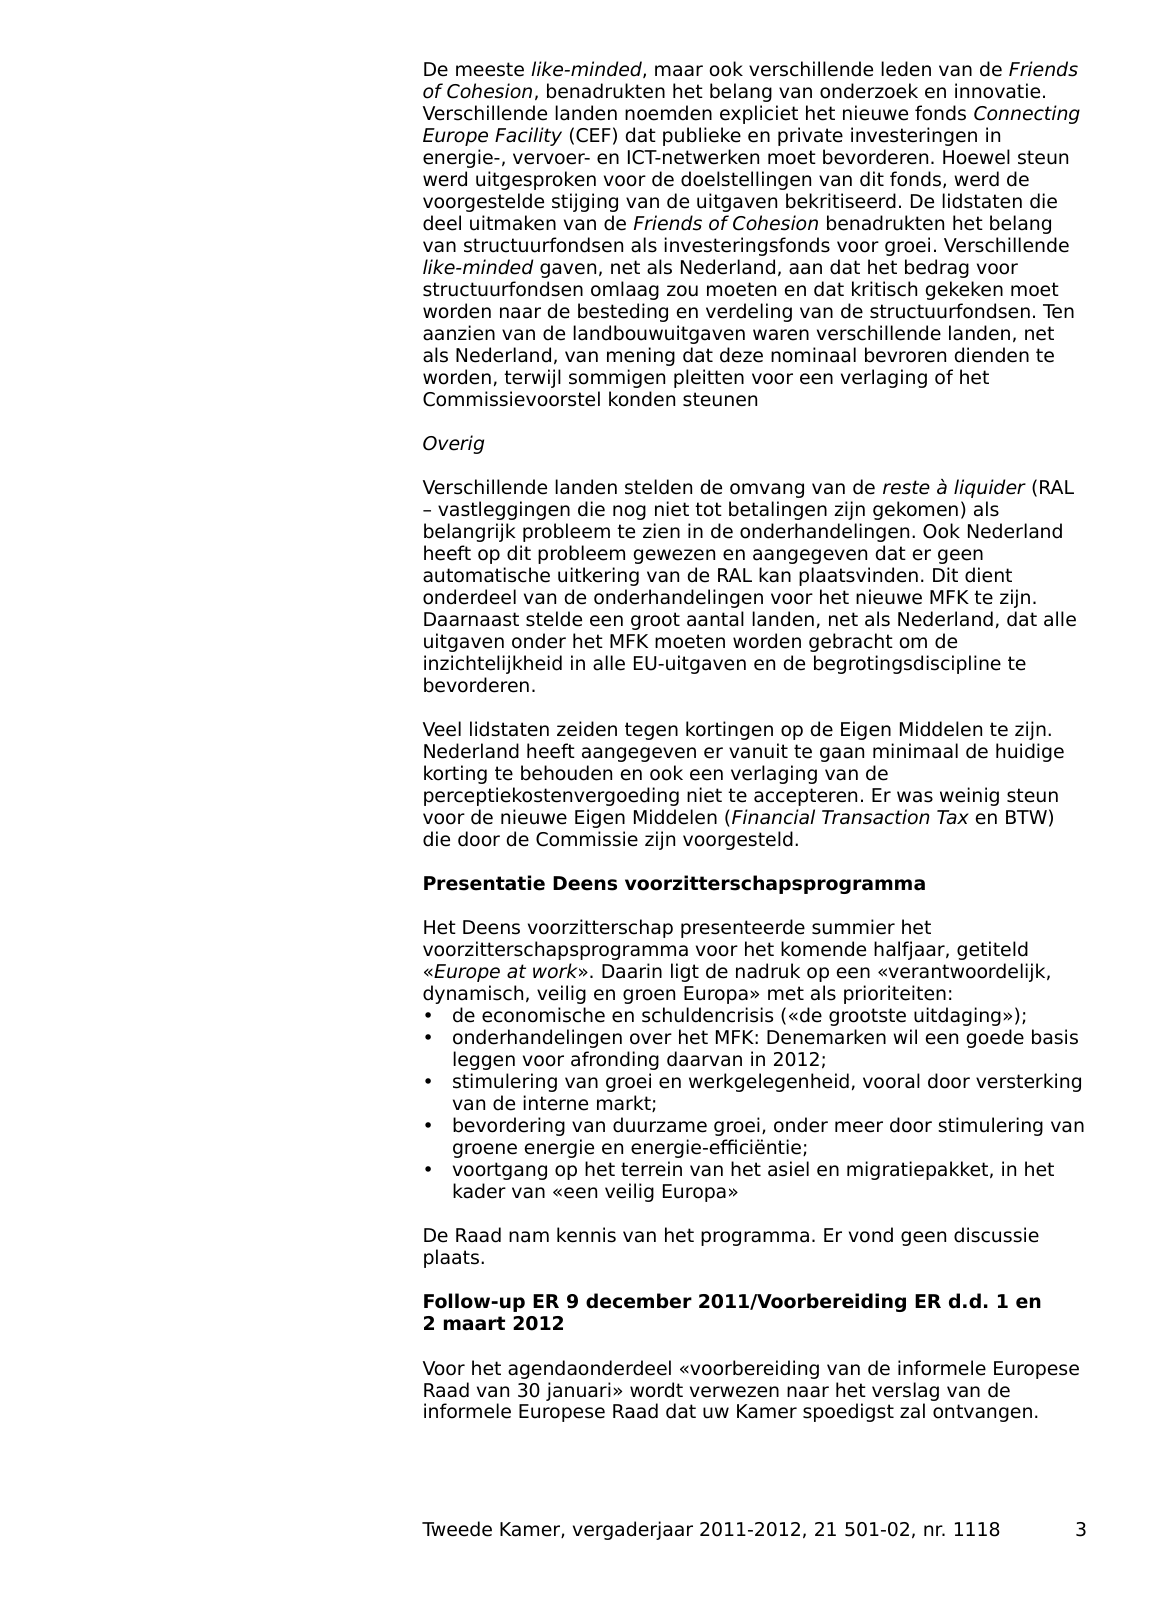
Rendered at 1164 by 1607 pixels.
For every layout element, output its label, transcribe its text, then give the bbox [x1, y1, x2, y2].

text • voortgang op het terrein van het asiel en migratiepakket, in het kader van «een veilig Europa» [422, 1159, 1087, 1203]
text • stimulering van groei en werkgelegenheid, vooral door versterking van de interne markt; [422, 1071, 1087, 1115]
text • onderhandelingen over het MFK: Denemarken wil een goede basis leggen voor afronding daarvan in 2012; [422, 1027, 1087, 1071]
text Veel lidstaten zeiden tegen kortingen op de Eigen Middelen te zijn. Nederland heeft aangegeven er vanuit te gaan minimaal de huidige korting te behouden en ook een verlaging van de perceptiekostenvergoeding niet te accepteren. Er was weinig steun voor de nieuwe Eigen Middelen (Financial Transaction Tax en BTW) die door de Commissie zijn voorgesteld. [422, 719, 1087, 851]
text Het Deens voorzitterschap presenteerde summier het voorzitterschapsprogramma voor het komende halfjaar, getiteld «Europe at work». Daarin ligt de nadruk op een «verantwoordelijk, dynamisch, veilig en groen Europa» met als prioriteiten: [422, 917, 1087, 1005]
text De meeste like-minded, maar ook verschillende leden van de Friends of Cohesion, benadrukten het belang van onderzoek en innovatie. Verschillende landen noemden expliciet het nieuwe fonds Connecting Europe Facility (CEF) dat publieke en private investeringen in energie-, vervoer- en ICT-netwerken moet bevorderen. Hoewel steun werd uitgesproken voor de doelstellingen van dit fonds, werd de voorgestelde stijging van de uitgaven bekritiseerd. De lidstaten die deel uitmaken van de Friends of Cohesion benadrukten het belang van structuurfondsen als investeringsfonds voor groei. Verschillende like-minded gaven, net als Nederland, aan dat het bedrag voor structuurfondsen omlaag zou moeten en dat kritisch gekeken moet worden naar de besteding en verdeling van de structuurfondsen. Ten aanzien van de landbouwuitgaven waren verschillende landen, net als Nederland, van mening dat deze nominaal bevroren dienden te worden, terwijl sommigen pleitten voor een verlaging of het Commissievoorstel konden steunen [422, 59, 1087, 411]
text De Raad nam kennis van het programma. Er vond geen discussie plaats. [422, 1225, 1087, 1269]
text Voor het agendaonderdeel «voorbereiding van de informele Europese Raad van 30 januari» wordt verwezen naar het verslag van de informele Europese Raad dat uw Kamer spoedigst zal ontvangen. [422, 1357, 1087, 1423]
text Verschillende landen stelden de omvang van de reste à liquider (RAL – vastleggingen die nog niet tot betalingen zijn gekomen) als belangrijk probleem te zien in de onderhandelingen. Ook Nederland heeft op dit probleem gewezen en aangegeven dat er geen automatische uitkering van de RAL kan plaatsvinden. Dit dient onderdeel van de onderhandelingen voor het nieuwe MFK te zijn. Daarnaast stelde een groot aantal landen, net als Nederland, dat alle uitgaven onder het MFK moeten worden gebracht om de inzichtelijkheid in alle EU-uitgaven en de begrotingsdiscipline te bevorderen. [422, 477, 1087, 697]
subtitle Presentatie Deens voorzitterschapsprogramma [422, 873, 1087, 895]
text • bevordering van duurzame groei, onder meer door stimulering van groene energie en energie-efficiëntie; [422, 1115, 1087, 1159]
text • de economische en schuldencrisis («de grootste uitdaging»); [422, 1005, 1087, 1027]
subtitle Overig [422, 433, 1087, 455]
subtitle Follow-up ER 9 december 2011/Voorbereiding ER d.d. 1 en 2 maart 2012 [422, 1291, 1087, 1335]
